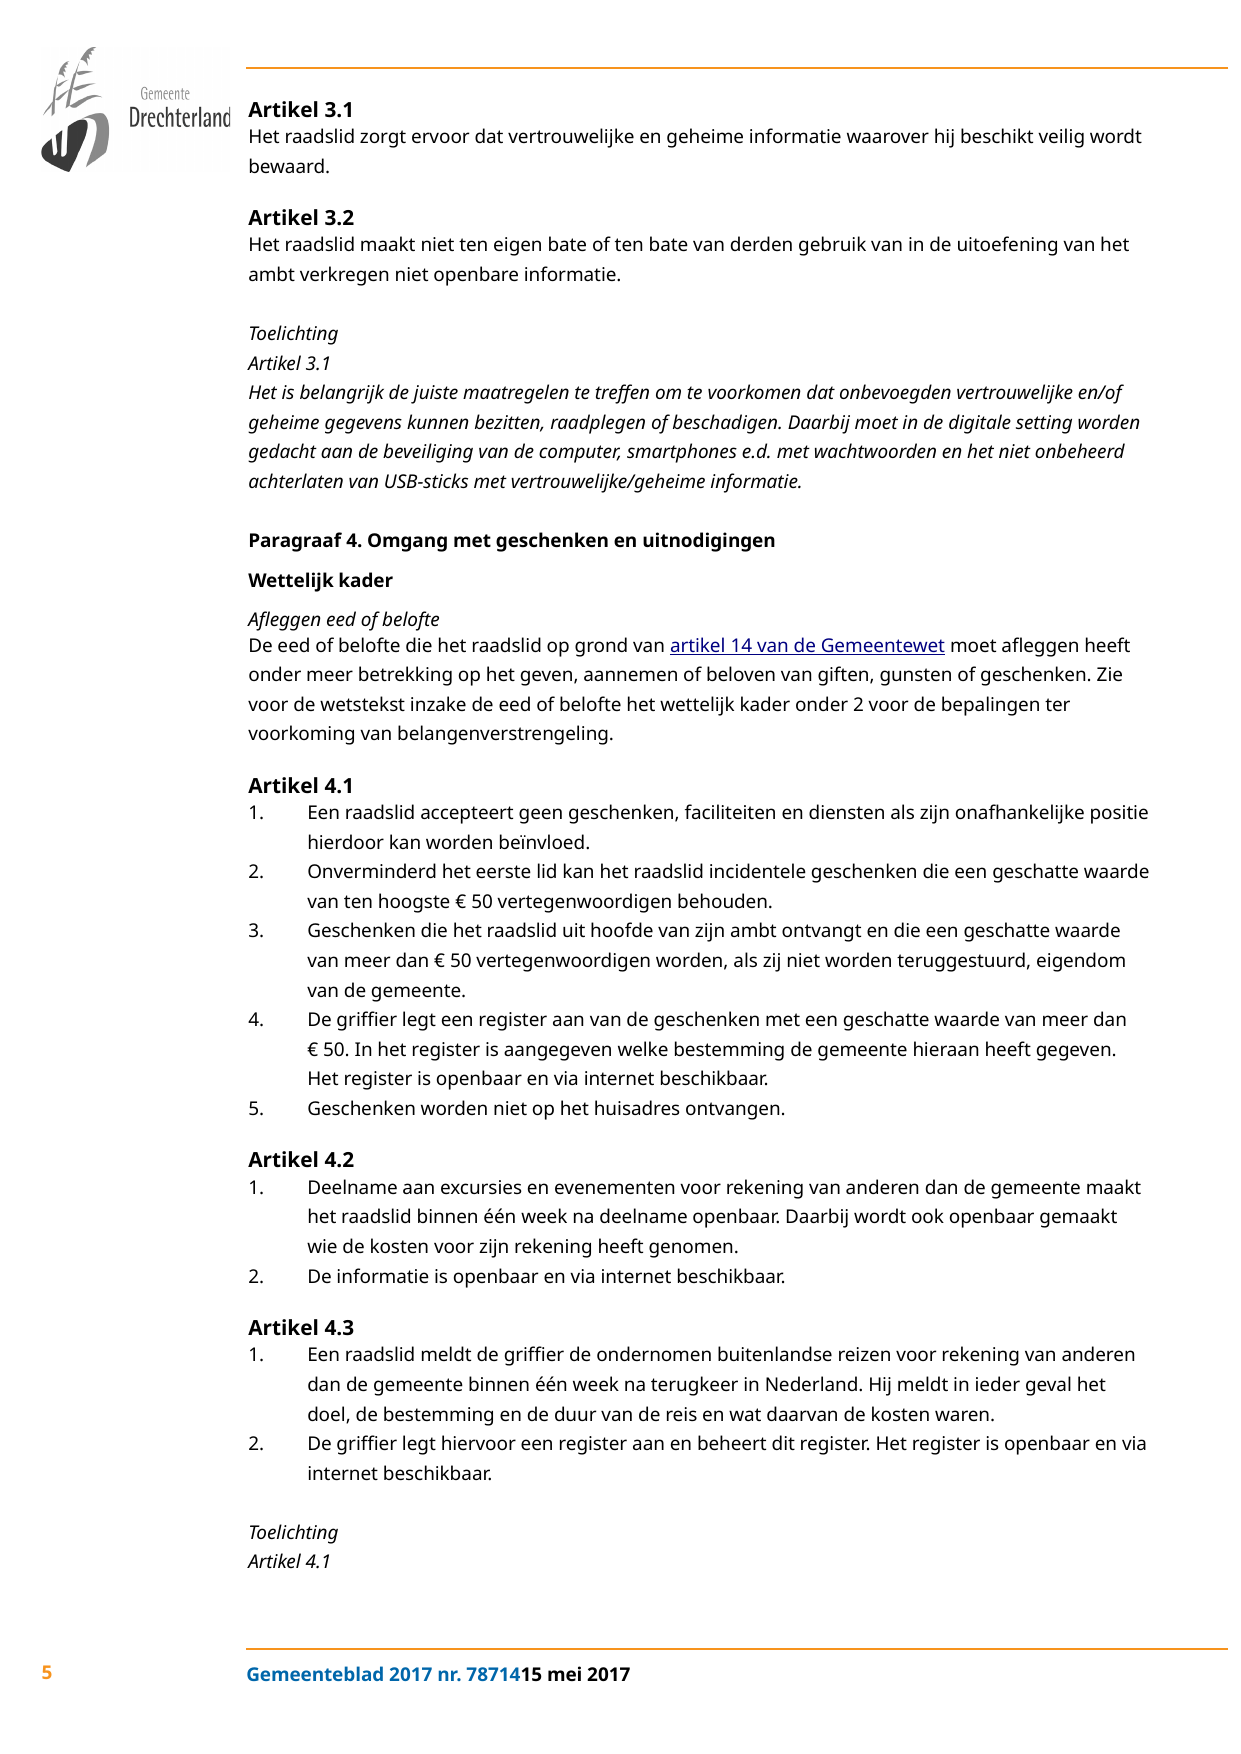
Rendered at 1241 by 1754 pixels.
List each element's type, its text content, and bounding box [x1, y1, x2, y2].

list Deelname aan excursies en evenementen voor rekening van anderen dan de gemeente maakt het raadslid binnen één week na deelname openbaar. Daarbij wordt ook openbaar gemaakt wie de kosten voor zijn rekening heeft genomen. [248, 1174, 1152, 1259]
list Geschenken die het raadslid uit hoofde van zijn ambt ontvangt en die een geschatte waarde van meer dan € 50 vertegenwoordigen worden, als zij niet worden teruggestuurd, eigendom van de gemeente. [248, 918, 1152, 1003]
text Artikel 4.2 [248, 1146, 1152, 1174]
list Een raadslid meldt de griffier de ondernomen buitenlandse reizen voor rekening van anderen dan de gemeente binnen één week na terugkeer in Nederland. Hij meldt in ieder geval het doel, de bestemming en de duur van de reis en wat daarvan de kosten waren. [248, 1342, 1152, 1427]
list De informatie is openbaar en via internet beschikbaar. [248, 1263, 1152, 1288]
text Wettelijk kader [248, 567, 1152, 592]
text Het raadslid maakt niet ten eigen bate of ten bate van derden gebruik van in de uitoefening van het ambt verkregen niet openbare informatie. [248, 232, 1152, 287]
list De griffier legt een register aan van de geschenken met een geschatte waarde van meer dan € 50. In het register is aangegeven welke bestemming de gemeente hieraan heeft gegeven. Het register is openbaar en via internet beschikbaar. [248, 1006, 1152, 1091]
text Artikel 4.1 [248, 1549, 1152, 1574]
list De griffier legt hiervoor een register aan en beheert dit register. Het register is openbaar en via internet beschikbaar. [248, 1430, 1152, 1486]
picture [41, 47, 231, 172]
text Artikel 3.1 [248, 350, 1152, 376]
text Artikel 3.2 [248, 203, 1152, 232]
text Het is belangrijk de juiste maatregelen te treffen om te voorkomen dat onbevoegden vertrouwelijke en/of geheime gegevens kunnen bezitten, raadplegen of beschadigen. Daarbij moet in de digitale setting worden gedacht aan de beveiliging van de computer, smartphones e.d. met wachtwoorden en het niet onbeheerd achterlaten van USB-sticks met vertrouwelijke/geheime informatie. [248, 379, 1152, 494]
text Het raadslid zorgt ervoor dat vertrouwelijke en geheime informatie waarover hij beschikt veilig wordt bewaard. [248, 123, 1152, 178]
list Onverminderd het eerste lid kan het raadslid incidentele geschenken die een geschatte waarde van ten hoogste € 50 vertegenwoordigen behouden. [248, 858, 1152, 914]
list Een raadslid accepteert geen geschenken, faciliteiten en diensten als zijn onafhankelijke positie hierdoor kan worden beïnvloed. [248, 799, 1152, 855]
text De eed of belofte die het raadslid op grond van artikel 14 van de Gemeentewet moet afleggen heeft onder meer betrekking op het geven, aannemen of beloven van giften, gunsten of geschenken. Zie voor de wetstekst inzake de eed of belofte het wettelijk kader onder 2 voor de bepalingen ter voorkoming van belangenverstrengeling. [248, 632, 1152, 746]
text Artikel 3.1 [248, 95, 1152, 123]
text Toelichting [248, 320, 1152, 346]
text Toelichting [248, 1519, 1152, 1545]
text Paragraaf 4. Omgang met geschenken en uitnodigingen [248, 527, 1152, 553]
text Afleggen eed of belofte [248, 606, 1152, 632]
text Artikel 4.1 [248, 771, 1152, 799]
text Artikel 4.3 [248, 1313, 1152, 1342]
list Geschenken worden niet op het huisadres ontvangen. [248, 1095, 1152, 1121]
